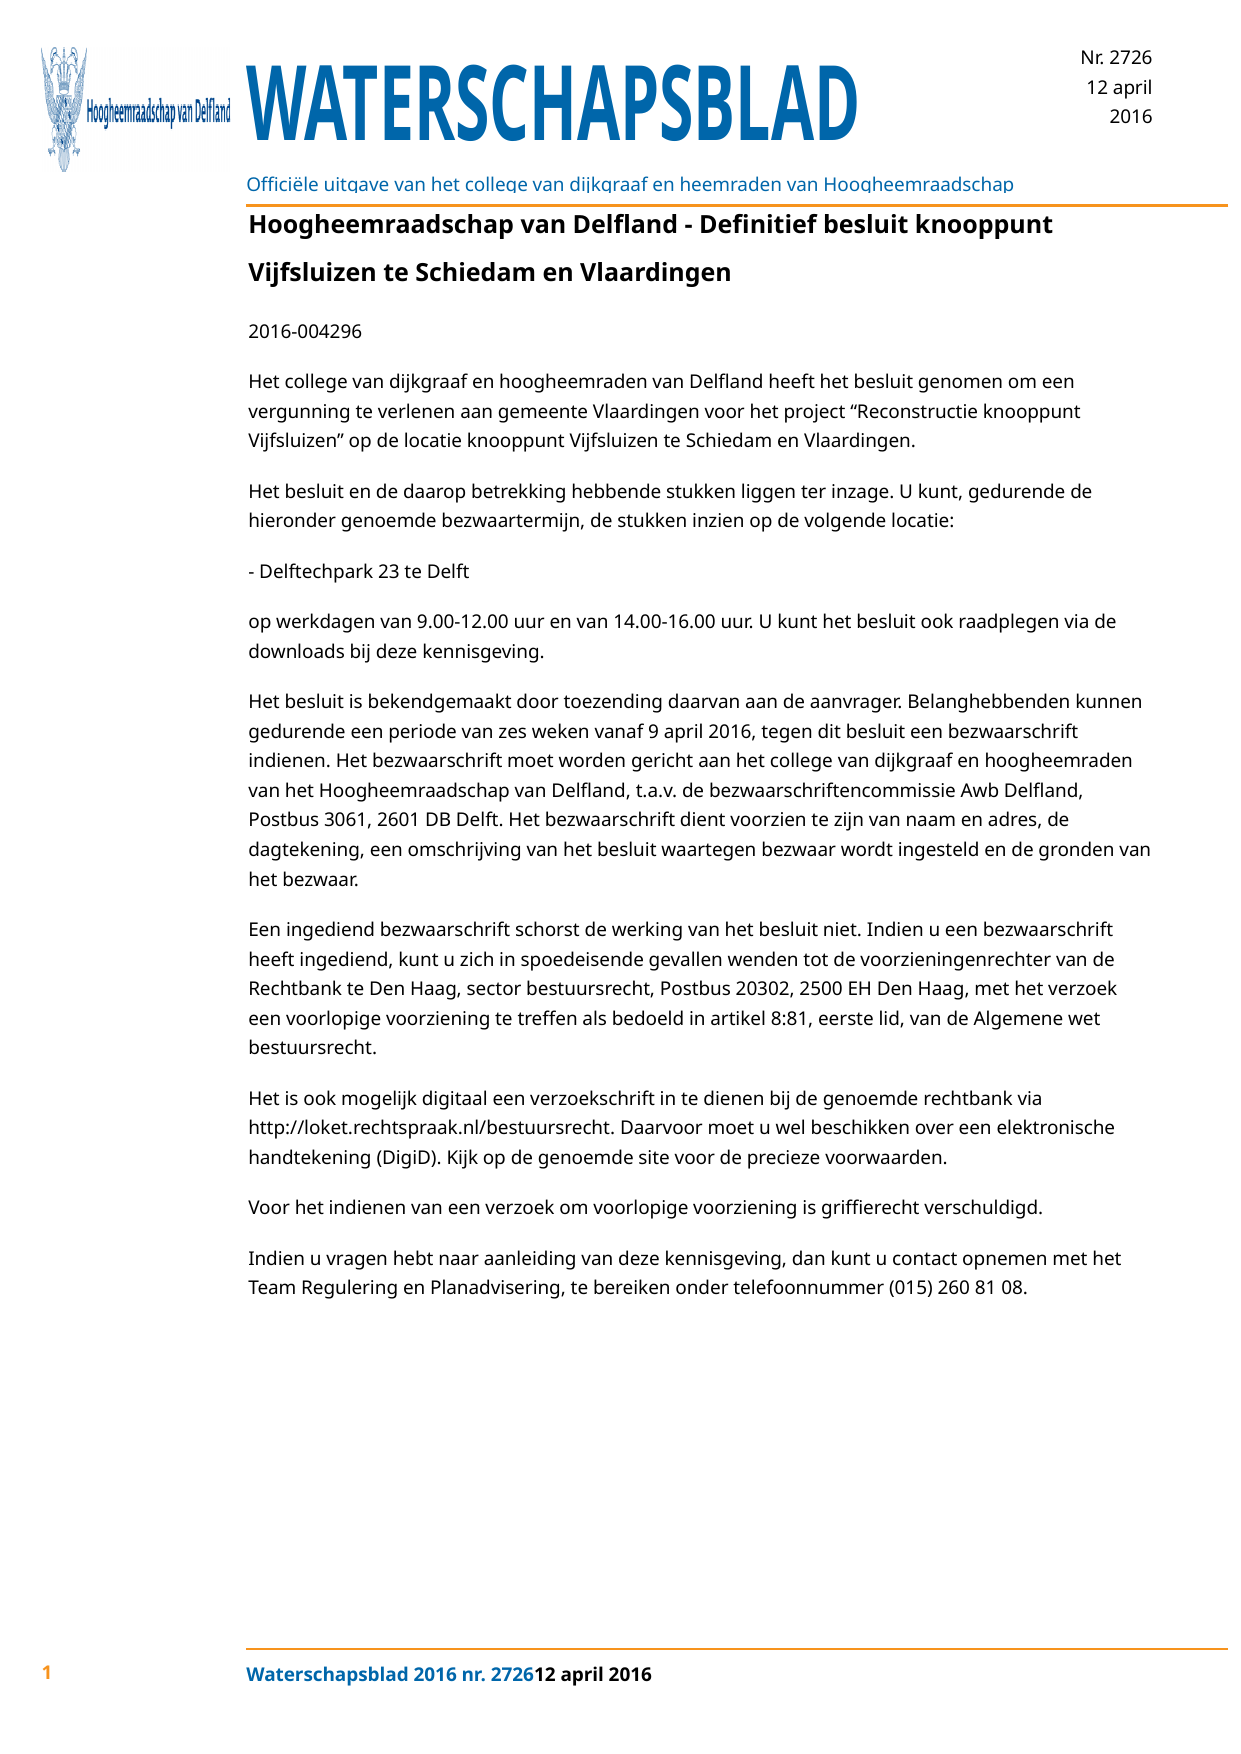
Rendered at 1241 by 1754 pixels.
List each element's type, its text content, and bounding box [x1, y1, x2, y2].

text - Delftechpark 23 te Delft [248, 558, 1152, 584]
text Hoogheemraadschap van Delfland - Definitief besluit knooppunt Vijfsluizen te Schiedam en Vlaardingen [248, 207, 1152, 288]
text Het college van dijkgraaf en hoogheemraden van Delfland heeft het besluit genomen om een vergunning te verlenen aan gemeente Vlaardingen voor het project “Reconstructie knooppunt Vijfsluizen” op de locatie knooppunt Vijfsluizen te Schiedam en Vlaardingen. [248, 368, 1152, 453]
text Indien u vragen hebt naar aanleiding van deze kennisgeving, dan kunt u contact opnemen met het Team Regulering en Planadvisering, te bereiken onder telefoonnummer (015) 260 81 08. [248, 1245, 1152, 1300]
text Voor het indienen van een verzoek om voorlopige voorziening is griffierecht verschuldigd. [248, 1194, 1152, 1220]
text Het besluit is bekendgemaakt door toezending daarvan aan de aanvrager. Belanghebbenden kunnen gedurende een periode van zes weken vanaf 9 april 2016, tegen dit besluit een bezwaarschrift indienen. Het bezwaarschrift moet worden gericht aan het college van dijkgraaf en hoogheemraden van het Hoogheemraadschap van Delfland, t.a.v. de bezwaarschriftencommissie Awb Delfland, Postbus 3061, 2601 DB Delft. Het bezwaarschrift dient voorzien te zijn van naam en adres, de dagtekening, een omschrijving van het besluit waartegen bezwaar wordt ingesteld en de gronden van het bezwaar. [248, 688, 1152, 892]
text 2016-004296 [248, 318, 1152, 344]
text op werkdagen van 9.00-12.00 uur en van 14.00-16.00 uur. U kunt het besluit ook raadplegen via de downloads bij deze kennisgeving. [248, 608, 1152, 664]
text Een ingediend bezwaarschrift schorst de werking van het besluit niet. Indien u een bezwaarschrift heeft ingediend, kunt u zich in spoedeisende gevallen wenden tot de voorzieningenrechter van de Rechtbank te Den Haag, sector bestuursrecht, Postbus 20302, 2500 EH Den Haag, met het verzoek een voorlopige voorziening te treffen als bedoeld in artikel 8:81, eerste lid, van de Algemene wet bestuursrecht. [248, 916, 1152, 1060]
text Het besluit en de daarop betrekking hebbende stukken liggen ter inzage. U kunt, gedurende de hieronder genoemde bezwaartermijn, de stukken inzien op de volgende locatie: [248, 478, 1152, 533]
text Het is ook mogelijk digitaal een verzoekschrift in te dienen bij de genoemde rechtbank via http://loket.rechtspraak.nl/bestuursrecht. Daarvoor moet u wel beschikken over een elektronische handtekening (DigiD). Kijk op de genoemde site voor de precieze voorwaarden. [248, 1085, 1152, 1170]
picture [41, 47, 231, 172]
